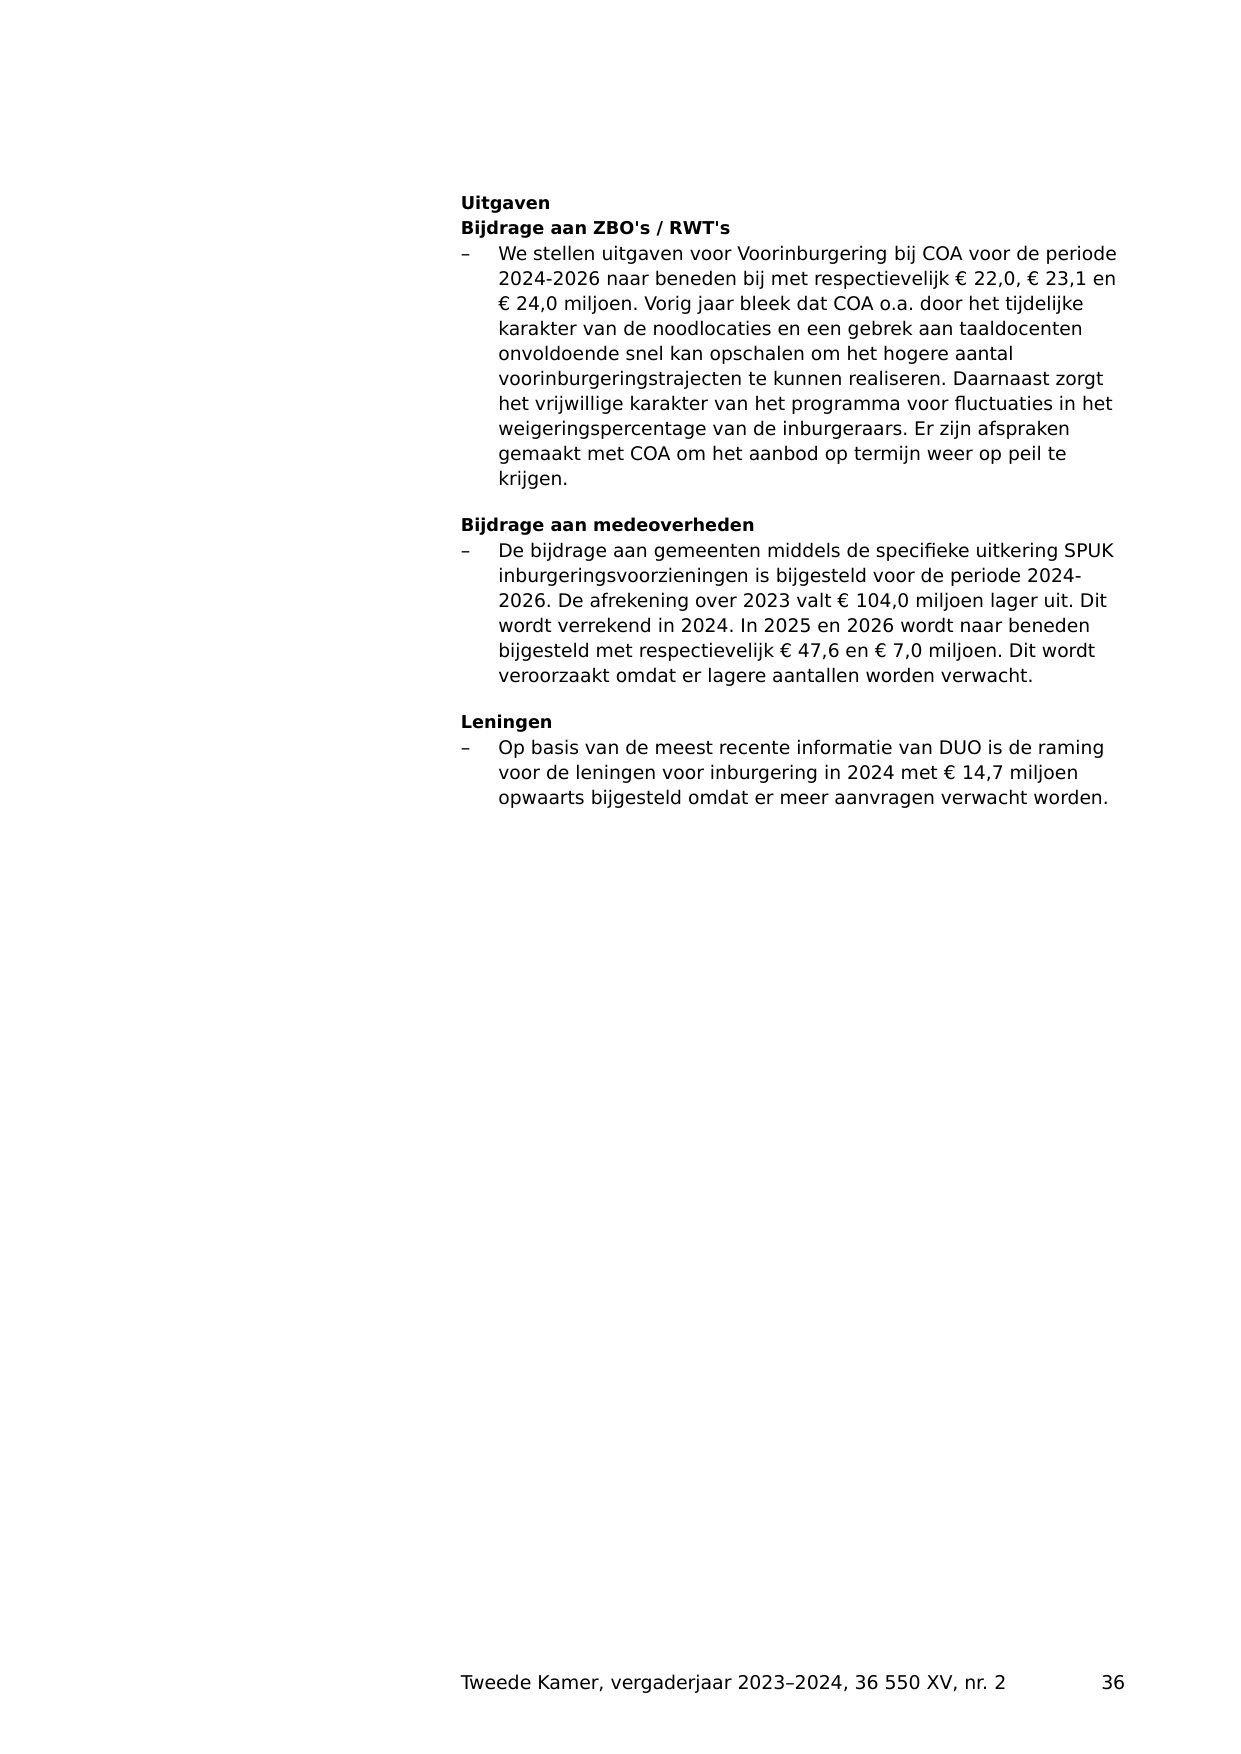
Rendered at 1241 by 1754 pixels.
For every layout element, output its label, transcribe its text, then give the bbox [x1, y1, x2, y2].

list We stellen uitgaven voor Voorinburgering bij COA voor de periode 2024-2026 naar beneden bij met respectievelijk € 22,0, € 23,1 en € 24,0 miljoen. Vorig jaar bleek dat COA o.a. door het tijdelijke karakter van de noodlocaties en een gebrek aan taaldocenten onvoldoende snel kan opschalen om het hogere aantal voorinburgeringstrajecten te kunnen realiseren. Daarnaast zorgt het vrijwillige karakter van het programma voor fluctuaties in het weigeringspercentage van de inburgeraars. Er zijn afspraken gemaakt met COA om het aanbod op termijn weer op peil te krijgen. [461, 241, 1125, 491]
text Bijdrage aan medeoverheden [461, 513, 1125, 536]
list Op basis van de meest recente informatie van DUO is de raming voor de leningen voor inburgering in 2024 met € 14,7 miljoen opwaarts bijgesteld omdat er meer aanvragen verwacht worden. [461, 735, 1125, 810]
text Bijdrage aan ZBO's / RWT's [461, 216, 1125, 239]
text Leningen [461, 710, 1125, 733]
list De bijdrage aan gemeenten middels de specifieke uitkering SPUK inburgeringsvoorzieningen is bijgesteld voor de periode 2024-2026. De afrekening over 2023 valt € 104,0 miljoen lager uit. Dit wordt verrekend in 2024. In 2025 en 2026 wordt naar beneden bijgesteld met respectievelijk € 47,6 en € 7,0 miljoen. Dit wordt veroorzaakt omdat er lagere aantallen worden verwacht. [461, 538, 1125, 688]
text Uitgaven [461, 191, 1125, 214]
